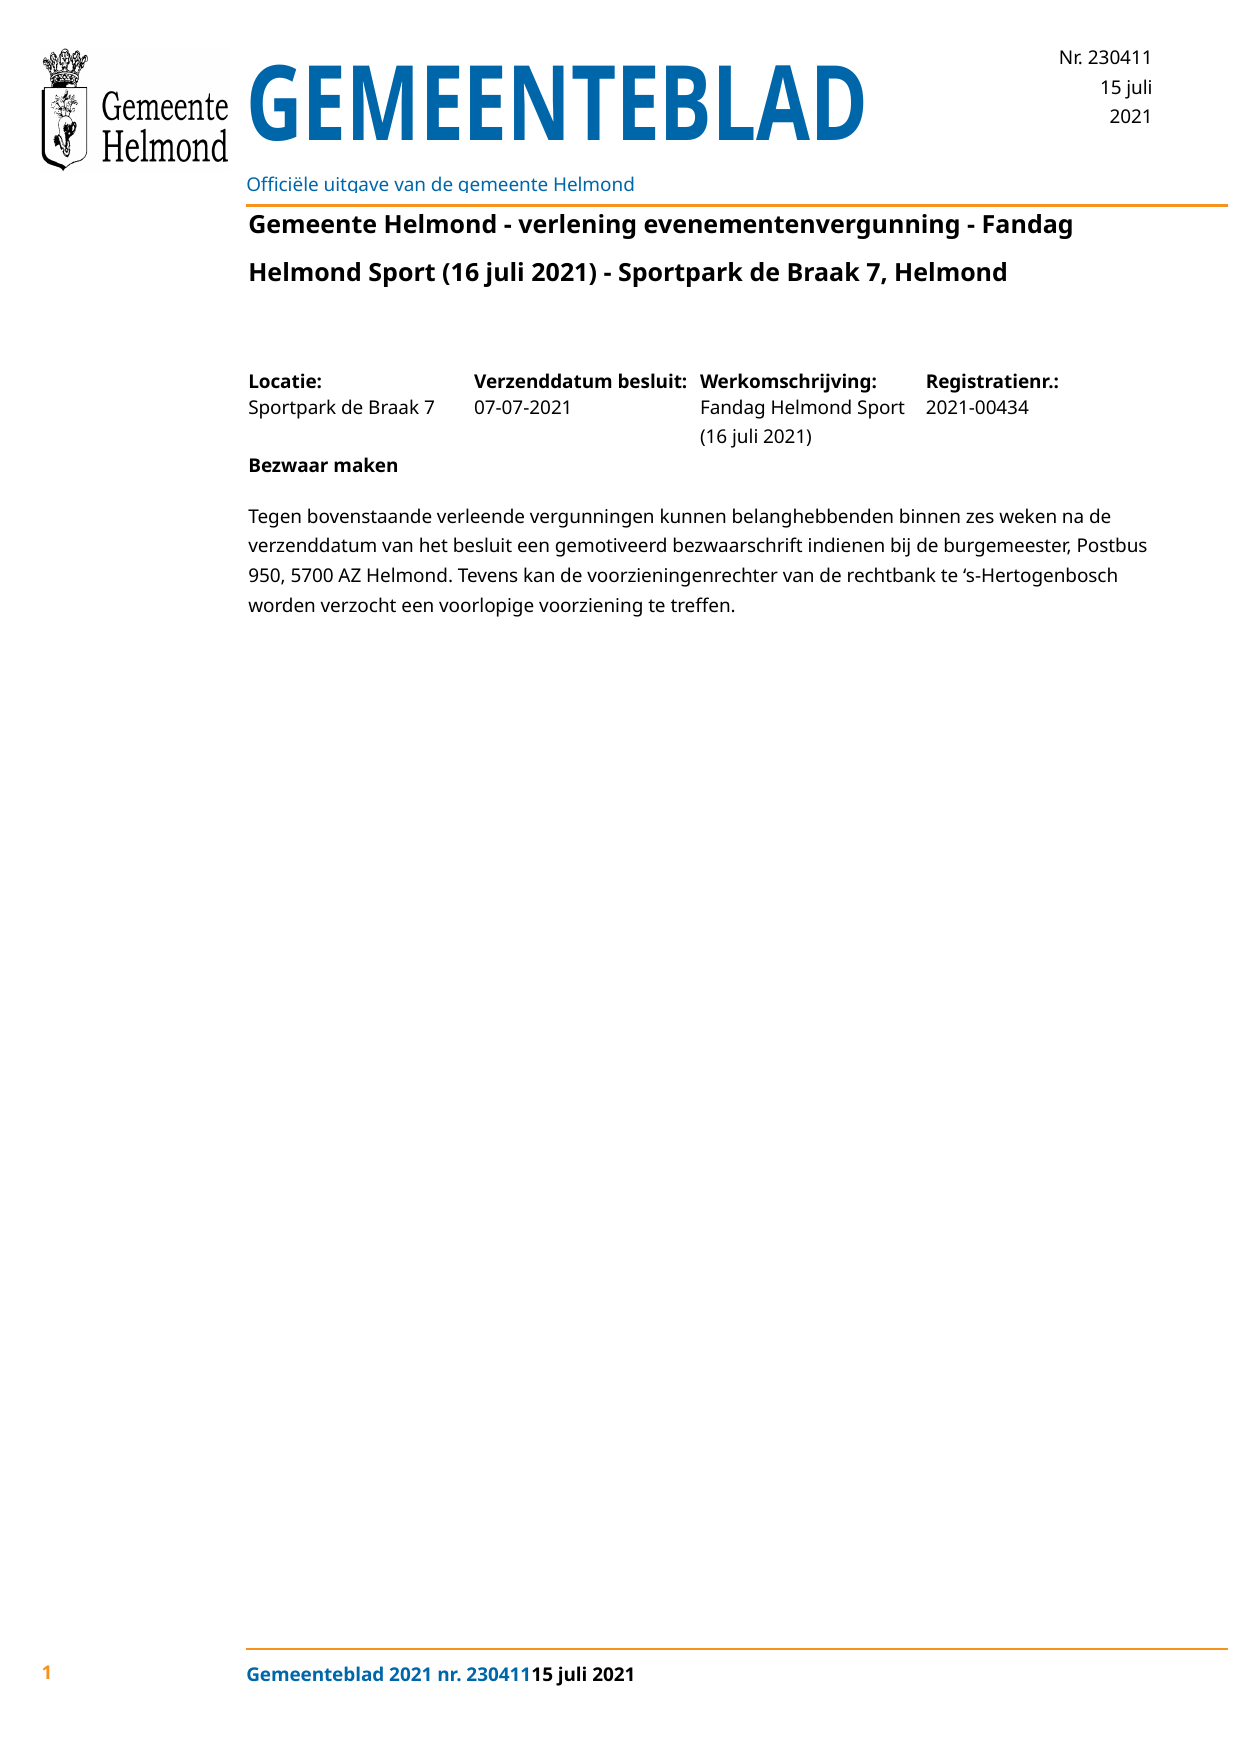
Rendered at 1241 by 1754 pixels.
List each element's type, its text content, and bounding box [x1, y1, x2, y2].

text Bezwaar maken [248, 453, 1152, 478]
table_cell 07-07-2021 [474, 394, 700, 449]
table_header Locatie: [248, 369, 474, 394]
table_header Werkomschrijving: [700, 369, 926, 394]
text Gemeente Helmond - verlening evenementenvergunning - Fandag Helmond Sport (16 juli 2021) - Sportpark de Braak 7, Helmond [248, 207, 1152, 288]
table_header Verzenddatum besluit: [474, 369, 700, 394]
table_cell 2021-00434 [926, 394, 1152, 449]
table_cell Fandag Helmond Sport (16 juli 2021) [700, 394, 926, 449]
table_header Registratienr.: [926, 369, 1152, 394]
picture [41, 47, 231, 172]
table_cell Sportpark de Braak 7 [248, 394, 474, 449]
text Tegen bovenstaande verleende vergunningen kunnen belanghebbenden binnen zes weken na de verzenddatum van het besluit een gemotiveerd bezwaarschrift indienen bij de burgemeester, Postbus 950, 5700 AZ Helmond. Tevens kan de voorzieningenrechter van de rechtbank te ‘s-Hertogenbosch worden verzocht een voorlopige voorziening te treffen. [248, 503, 1152, 618]
